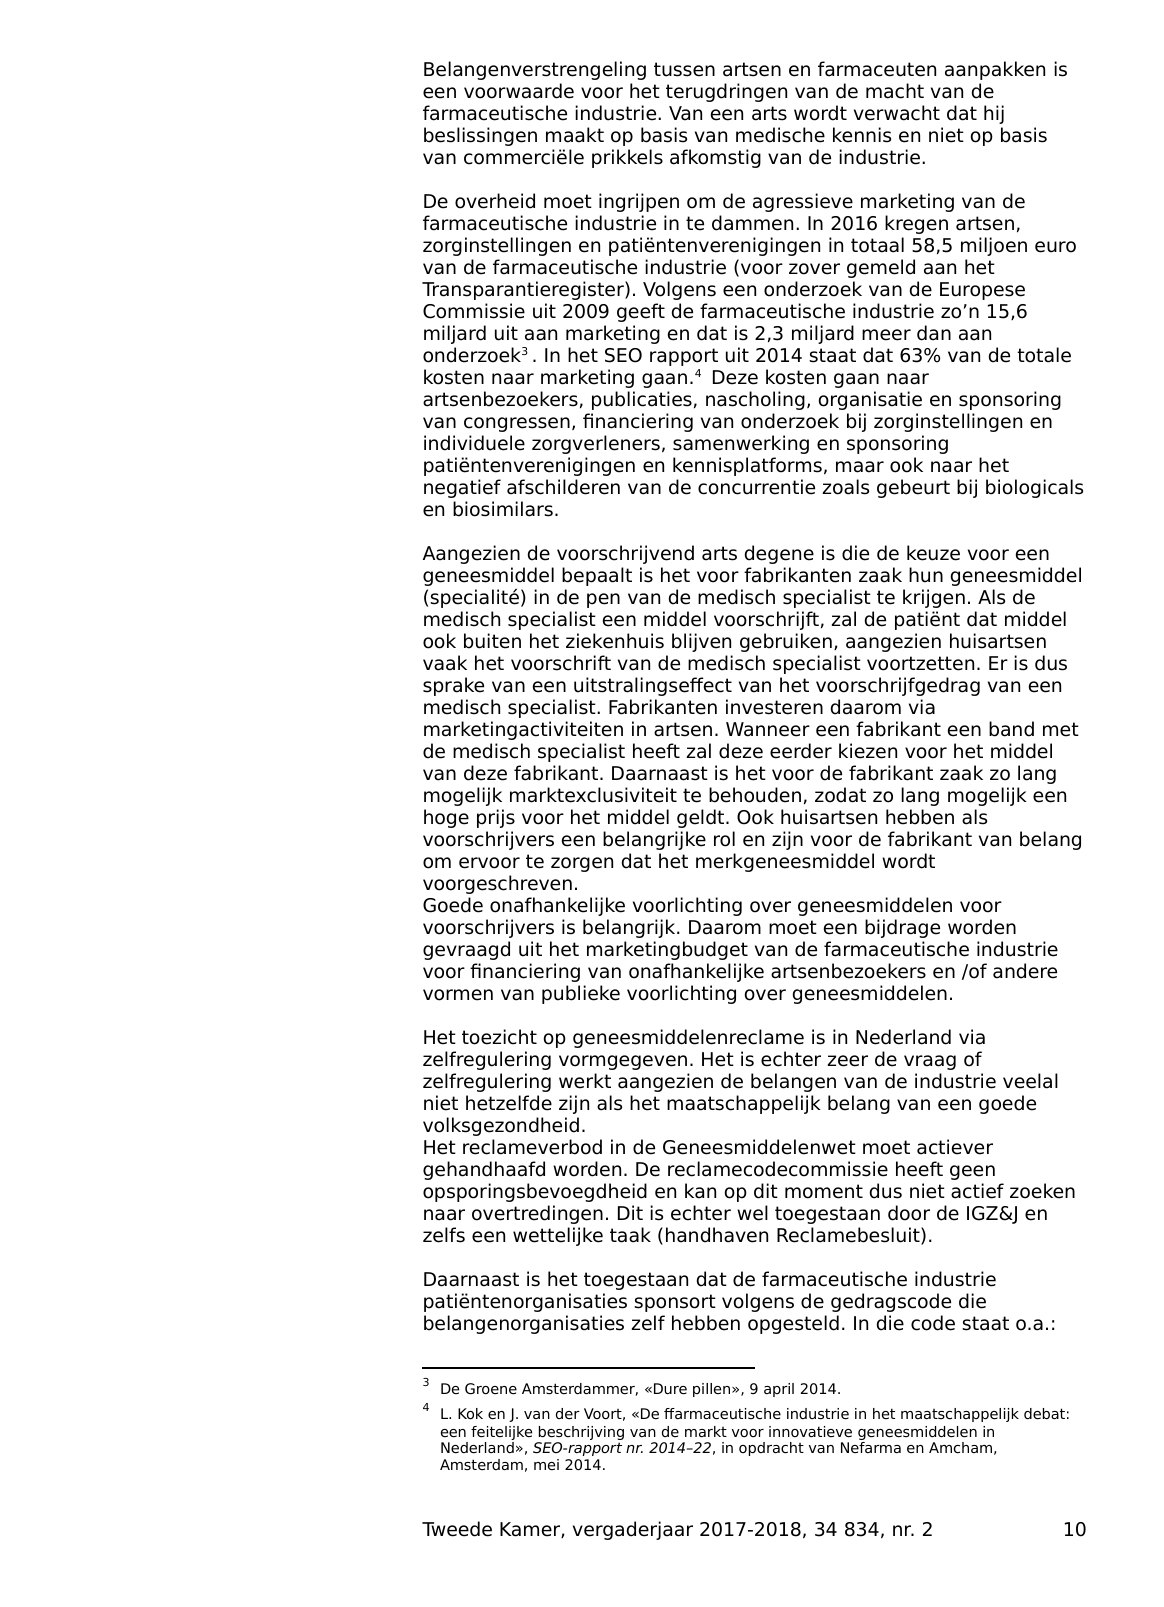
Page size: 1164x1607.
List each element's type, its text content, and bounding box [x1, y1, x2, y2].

text De Groene Amsterdammer, «Dure pillen», 9 april 2014. [422, 1377, 1087, 1399]
text Belangenverstrengeling tussen artsen en farmaceuten aanpakken is een voorwaarde voor het terugdringen van de macht van de farmaceutische industrie. Van een arts wordt verwacht dat hij beslissingen maakt op basis van medische kennis en niet op basis van commerciële prikkels afkomstig van de industrie. [422, 59, 1087, 169]
text Aangezien de voorschrijvend arts degene is die de keuze voor een geneesmiddel bepaalt is het voor fabrikanten zaak hun geneesmiddel (specialité) in de pen van de medisch specialist te krijgen. Als de medisch specialist een middel voorschrijft, zal de patiënt dat middel ook buiten het ziekenhuis blijven gebruiken, aangezien huisartsen vaak het voorschrift van de medisch specialist voortzetten. Er is dus sprake van een uitstralingseffect van het voorschrijfgedrag van een medisch specialist. Fabrikanten investeren daarom via marketingactiviteiten in artsen. Wanneer een fabrikant een band met de medisch specialist heeft zal deze eerder kiezen voor het middel van deze fabrikant. Daarnaast is het voor de fabrikant zaak zo lang mogelijk marktexclusiviteit te behouden, zodat zo lang mogelijk een hoge prijs voor het middel geldt. Ook huisartsen hebben als voorschrijvers een belangrijke rol en zijn voor de fabrikant van belang om ervoor te zorgen dat het merkgeneesmiddel wordt voorgeschreven. [422, 543, 1087, 895]
text De overheid moet ingrijpen om de agressieve marketing van de farmaceutische industrie in te dammen. In 2016 kregen artsen, zorginstellingen en patiëntenverenigingen in totaal 58,5 miljoen euro van de farmaceutische industrie (voor zover gemeld aan het Transparantieregister). Volgens een onderzoek van de Europese Commissie uit 2009 geeft de farmaceutische industrie zo’n 15,6 miljard uit aan marketing en dat is 2,3 miljard meer dan aan onderzoek. In het SEO rapport uit 2014 staat dat 63% van de totale kosten naar marketing gaan. Deze kosten gaan naar artsenbezoekers, publicaties, nascholing, organisatie en sponsoring van congressen, financiering van onderzoek bij zorginstellingen en individuele zorgverleners, samenwerking en sponsoring patiëntenverenigingen en kennisplatforms, maar ook naar het negatief afschilderen van de concurrentie zoals gebeurt bij biologicals en biosimilars. [422, 191, 1087, 521]
text L. Kok en J. van der Voort, «De ffarmaceutische industrie in het maatschappelijk debat: een feitelijke beschrijving van de markt voor innovatieve geneesmiddelen in Nederland», SEO-rapport nr. 2014–22, in opdracht van Nefarma en Amcham, Amsterdam, mei 2014. [422, 1402, 1087, 1474]
text Daarnaast is het toegestaan dat de farmaceutische industrie patiëntenorganisaties sponsort volgens de gedragscode die belangenorganisaties zelf hebben opgesteld. In die code staat o.a.: [422, 1269, 1087, 1335]
text Het reclameverbod in de Geneesmiddelenwet moet actiever gehandhaafd worden. De reclamecodecommissie heeft geen opsporingsbevoegdheid en kan op dit moment dus niet actief zoeken naar overtredingen. Dit is echter wel toegestaan door de IGZ&J en zelfs een wettelijke taak (handhaven Reclamebesluit). [422, 1137, 1087, 1247]
text Het toezicht op geneesmiddelenreclame is in Nederland via zelfregulering vormgegeven. Het is echter zeer de vraag of zelfregulering werkt aangezien de belangen van de industrie veelal niet hetzelfde zijn als het maatschappelijk belang van een goede volksgezondheid. [422, 1027, 1087, 1137]
text Goede onafhankelijke voorlichting over geneesmiddelen voor voorschrijvers is belangrijk. Daarom moet een bijdrage worden gevraagd uit het marketingbudget van de farmaceutische industrie voor financiering van onafhankelijke artsenbezoekers en /of andere vormen van publieke voorlichting over geneesmiddelen. [422, 895, 1087, 1004]
